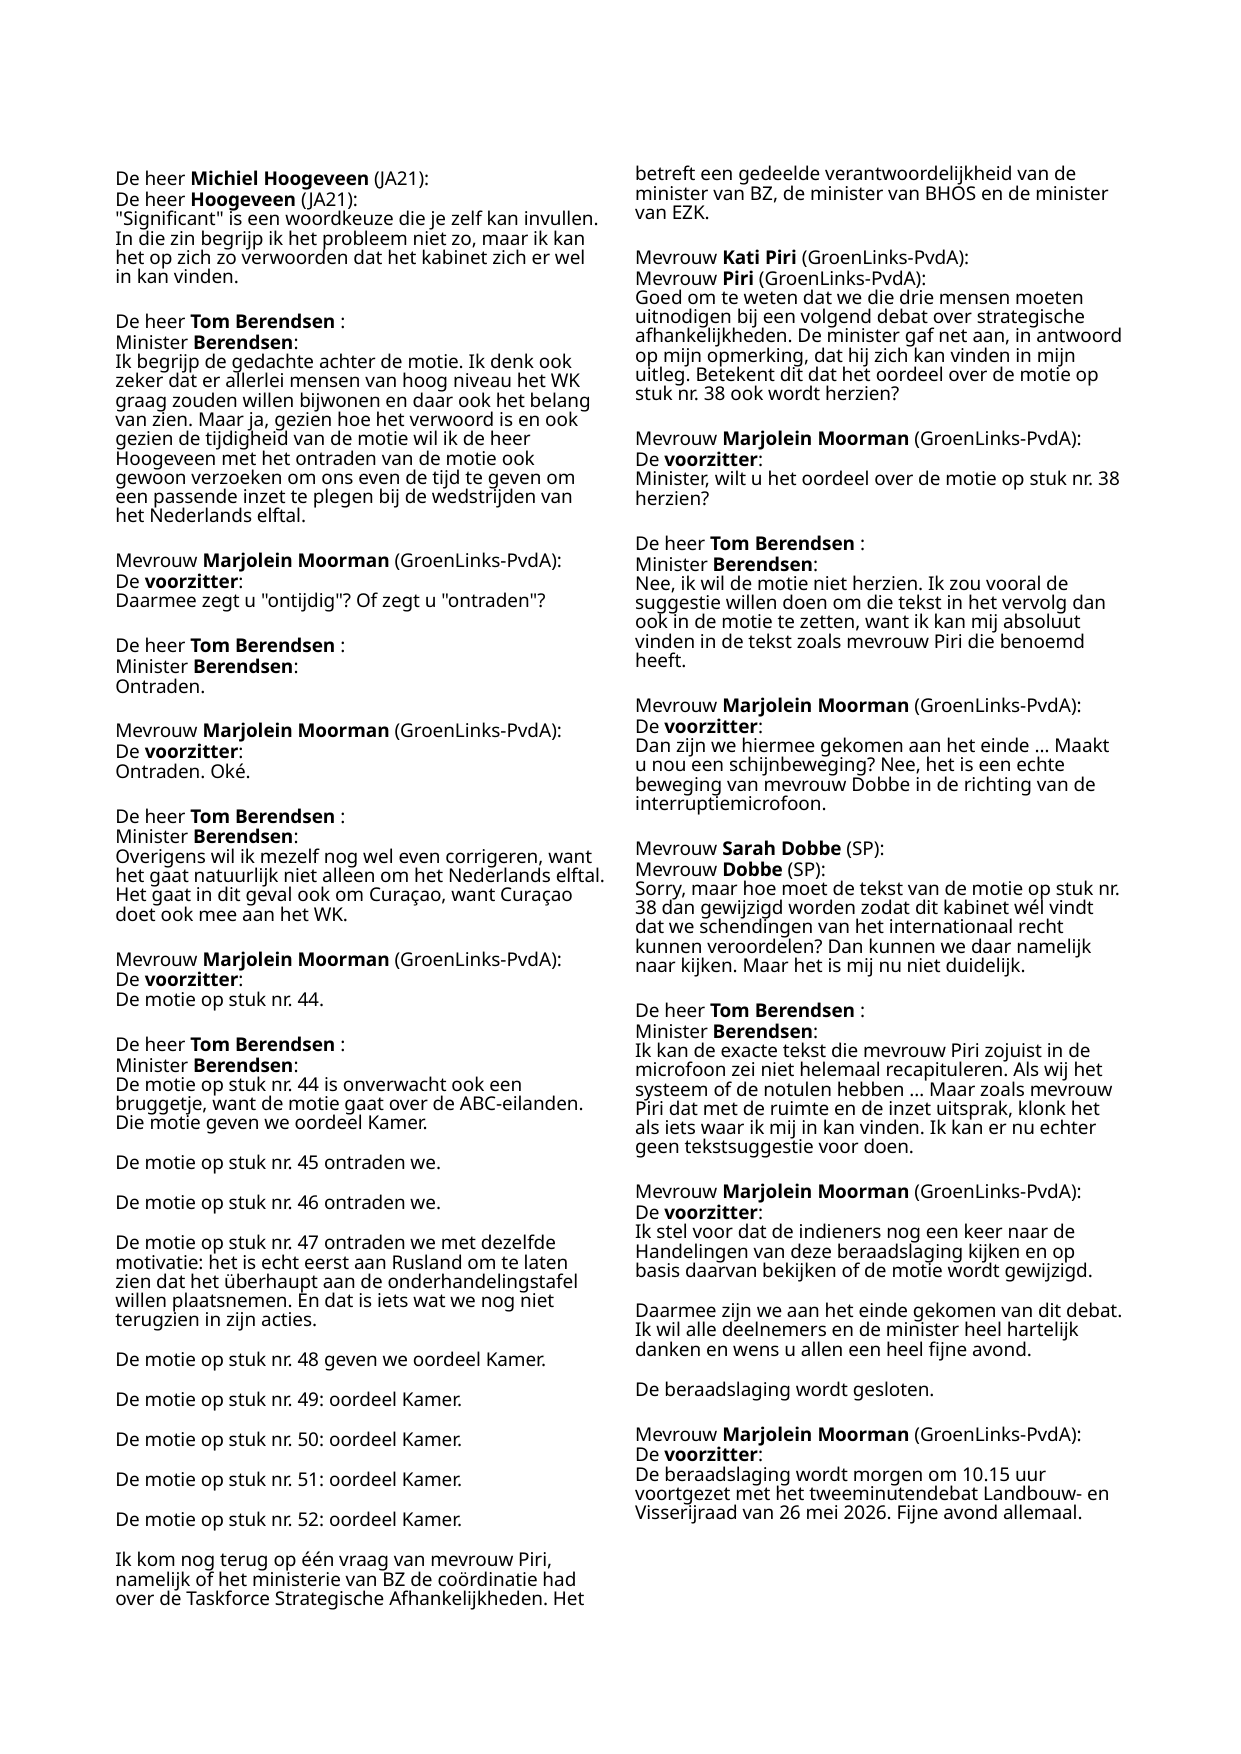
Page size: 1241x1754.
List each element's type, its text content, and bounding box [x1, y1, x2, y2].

text "Significant" is een woordkeuze die je zelf kan invullen. In die zin begrijp ik het probleem niet zo, maar ik kan het op zich zo verwoorden dat het kabinet zich er wel in kan vinden. [115, 210, 605, 287]
text De heer Michiel Hoogeveen (JA21): [115, 165, 605, 191]
text Mevrouw Marjolein Moorman (GroenLinks-PvdA): [635, 692, 1125, 718]
text Goed om te weten dat we die drie mensen moeten uitnodigen bij een volgend debat over strategische afhankelijkheden. De minister gaf net aan, in antwoord op mijn opmerking, dat hij zich kan vinden in mijn uitleg. Betekent dit dat het oordeel over de motie op stuk nr. 38 ook wordt herzien? [635, 289, 1125, 404]
text De heer Tom Berendsen : [115, 308, 605, 334]
text De motie op stuk nr. 44 is onverwacht ook een bruggetje, want de motie gaat over de ABC-eilanden. Die motie geven we oordeel Kamer. [115, 1076, 605, 1134]
text Minister, wilt u het oordeel over de motie op stuk nr. 38 herzien? [635, 470, 1125, 509]
text Ik stel voor dat de indieners nog een keer naar de Handelingen van deze beraadslaging kijken en op basis daarvan bekijken of de motie wordt gewijzigd. [635, 1223, 1125, 1281]
text De beraadslaging wordt gesloten. [635, 1381, 1125, 1400]
text De heer Hoogeveen (JA21): [115, 191, 605, 210]
text De motie op stuk nr. 46 ontraden we. [115, 1194, 605, 1214]
text De beraadslaging wordt morgen om 10.15 uur voortgezet met het tweeminutendebat Landbouw- en Visserijraad van 26 mei 2026. Fijne avond allemaal. [635, 1466, 1125, 1523]
text De heer Tom Berendsen : [115, 633, 605, 658]
text Daarmee zegt u "ontijdig"? Of zegt u "ontraden"? [115, 592, 605, 612]
text De voorzitter: [635, 451, 1125, 470]
text Minister Berendsen: [115, 1057, 605, 1076]
text Mevrouw Marjolein Moorman (GroenLinks-PvdA): [115, 547, 605, 573]
text Mevrouw Kati Piri (GroenLinks-PvdA): [635, 244, 1125, 270]
text Dan zijn we hiermee gekomen aan het einde … Maakt u nou een schijnbeweging? Nee, het is een echte beweging van mevrouw Dobbe in de richting van de interruptiemicrofoon. [635, 737, 1125, 814]
text Mevrouw Marjolein Moorman (GroenLinks-PvdA): [635, 1178, 1125, 1204]
text De motie op stuk nr. 52: oordeel Kamer. [115, 1511, 605, 1531]
text Nee, ik wil de motie niet herzien. Ik zou vooral de suggestie willen doen om die tekst in het vervolg dan ook in de motie te zetten, want ik kan mij absoluut vinden in de tekst zoals mevrouw Piri die benoemd heeft. [635, 575, 1125, 671]
text De motie op stuk nr. 44. [115, 991, 605, 1010]
text De motie op stuk nr. 45 ontraden we. [115, 1154, 605, 1174]
text betreft een gedeelde verantwoordelijkheid van de minister van BZ, de minister van BHOS en de minister van EZK. [635, 165, 1125, 223]
text De motie op stuk nr. 51: oordeel Kamer. [115, 1471, 605, 1491]
text Minister Berendsen: [115, 334, 605, 353]
text Ontraden. [115, 678, 605, 697]
text Minister Berendsen: [635, 1023, 1125, 1042]
text De heer Tom Berendsen : [115, 1031, 605, 1057]
text De motie op stuk nr. 49: oordeel Kamer. [115, 1391, 605, 1411]
text Minister Berendsen: [115, 828, 605, 848]
text De motie op stuk nr. 47 ontraden we met dezelfde motivatie: het is echt eerst aan Rusland om te laten zien dat het überhaupt aan de onderhandelingstafel willen plaatsnemen. En dat is iets wat we nog niet terugzien in zijn acties. [115, 1234, 605, 1331]
text De heer Tom Berendsen : [115, 803, 605, 828]
text Mevrouw Marjolein Moorman (GroenLinks-PvdA): [115, 718, 605, 743]
text Daarmee zijn we aan het einde gekomen van dit debat. Ik wil alle deelnemers en de minister heel hartelijk danken en wens u allen een heel fijne avond. [635, 1302, 1125, 1360]
text De motie op stuk nr. 50: oordeel Kamer. [115, 1431, 605, 1451]
text De voorzitter: [635, 718, 1125, 737]
text Ik kan de exacte tekst die mevrouw Piri zojuist in de microfoon zei niet helemaal recapituleren. Als wij het systeem of de notulen hebben … Maar zoals mevrouw Piri dat met de ruimte en de inzet uitsprak, klonk het als iets waar ik mij in kan vinden. Ik kan er nu echter geen tekstsuggestie voor doen. [635, 1042, 1125, 1158]
text De motie op stuk nr. 48 geven we oordeel Kamer. [115, 1351, 605, 1371]
text De voorzitter: [115, 743, 605, 763]
text Mevrouw Dobbe (SP): [635, 861, 1125, 880]
text Mevrouw Piri (GroenLinks-PvdA): [635, 270, 1125, 289]
text De voorzitter: [635, 1204, 1125, 1223]
text Minister Berendsen: [115, 658, 605, 678]
text Ik kom nog terug op één vraag van mevrouw Piri, namelijk of het ministerie van BZ de coördinatie had over de Taskforce Strategische Afhankelijkheden. Het [115, 1551, 605, 1609]
text De voorzitter: [115, 971, 605, 991]
text Mevrouw Marjolein Moorman (GroenLinks-PvdA): [115, 946, 605, 971]
text Overigens wil ik mezelf nog wel even corrigeren, want het gaat natuurlijk niet alleen om het Nederlands elftal. Het gaat in dit geval ook om Curaçao, want Curaçao doet ook mee aan het WK. [115, 848, 605, 925]
text De voorzitter: [115, 573, 605, 592]
text De heer Tom Berendsen : [635, 530, 1125, 556]
text Mevrouw Marjolein Moorman (GroenLinks-PvdA): [635, 1421, 1125, 1446]
text Sorry, maar hoe moet de tekst van de motie op stuk nr. 38 dan gewijzigd worden zodat dit kabinet wél vindt dat we schendingen van het internationaal recht kunnen veroordelen? Dan kunnen we daar namelijk naar kijken. Maar het is mij nu niet duidelijk. [635, 880, 1125, 976]
text Mevrouw Sarah Dobbe (SP): [635, 835, 1125, 861]
text Mevrouw Marjolein Moorman (GroenLinks-PvdA): [635, 425, 1125, 451]
text Ontraden. Oké. [115, 763, 605, 782]
text Ik begrijp de gedachte achter de motie. Ik denk ook zeker dat er allerlei mensen van hoog niveau het WK graag zouden willen bijwonen en daar ook het belang van zien. Maar ja, gezien hoe het verwoord is en ook gezien de tijdigheid van de motie wil ik de heer Hoogeveen met het ontraden van de motie ook gewoon verzoeken om ons even de tijd te geven om een passende inzet te plegen bij de wedstrijden van het Nederlands elftal. [115, 353, 605, 527]
text De heer Tom Berendsen : [635, 997, 1125, 1023]
text Minister Berendsen: [635, 556, 1125, 575]
text De voorzitter: [635, 1446, 1125, 1466]
